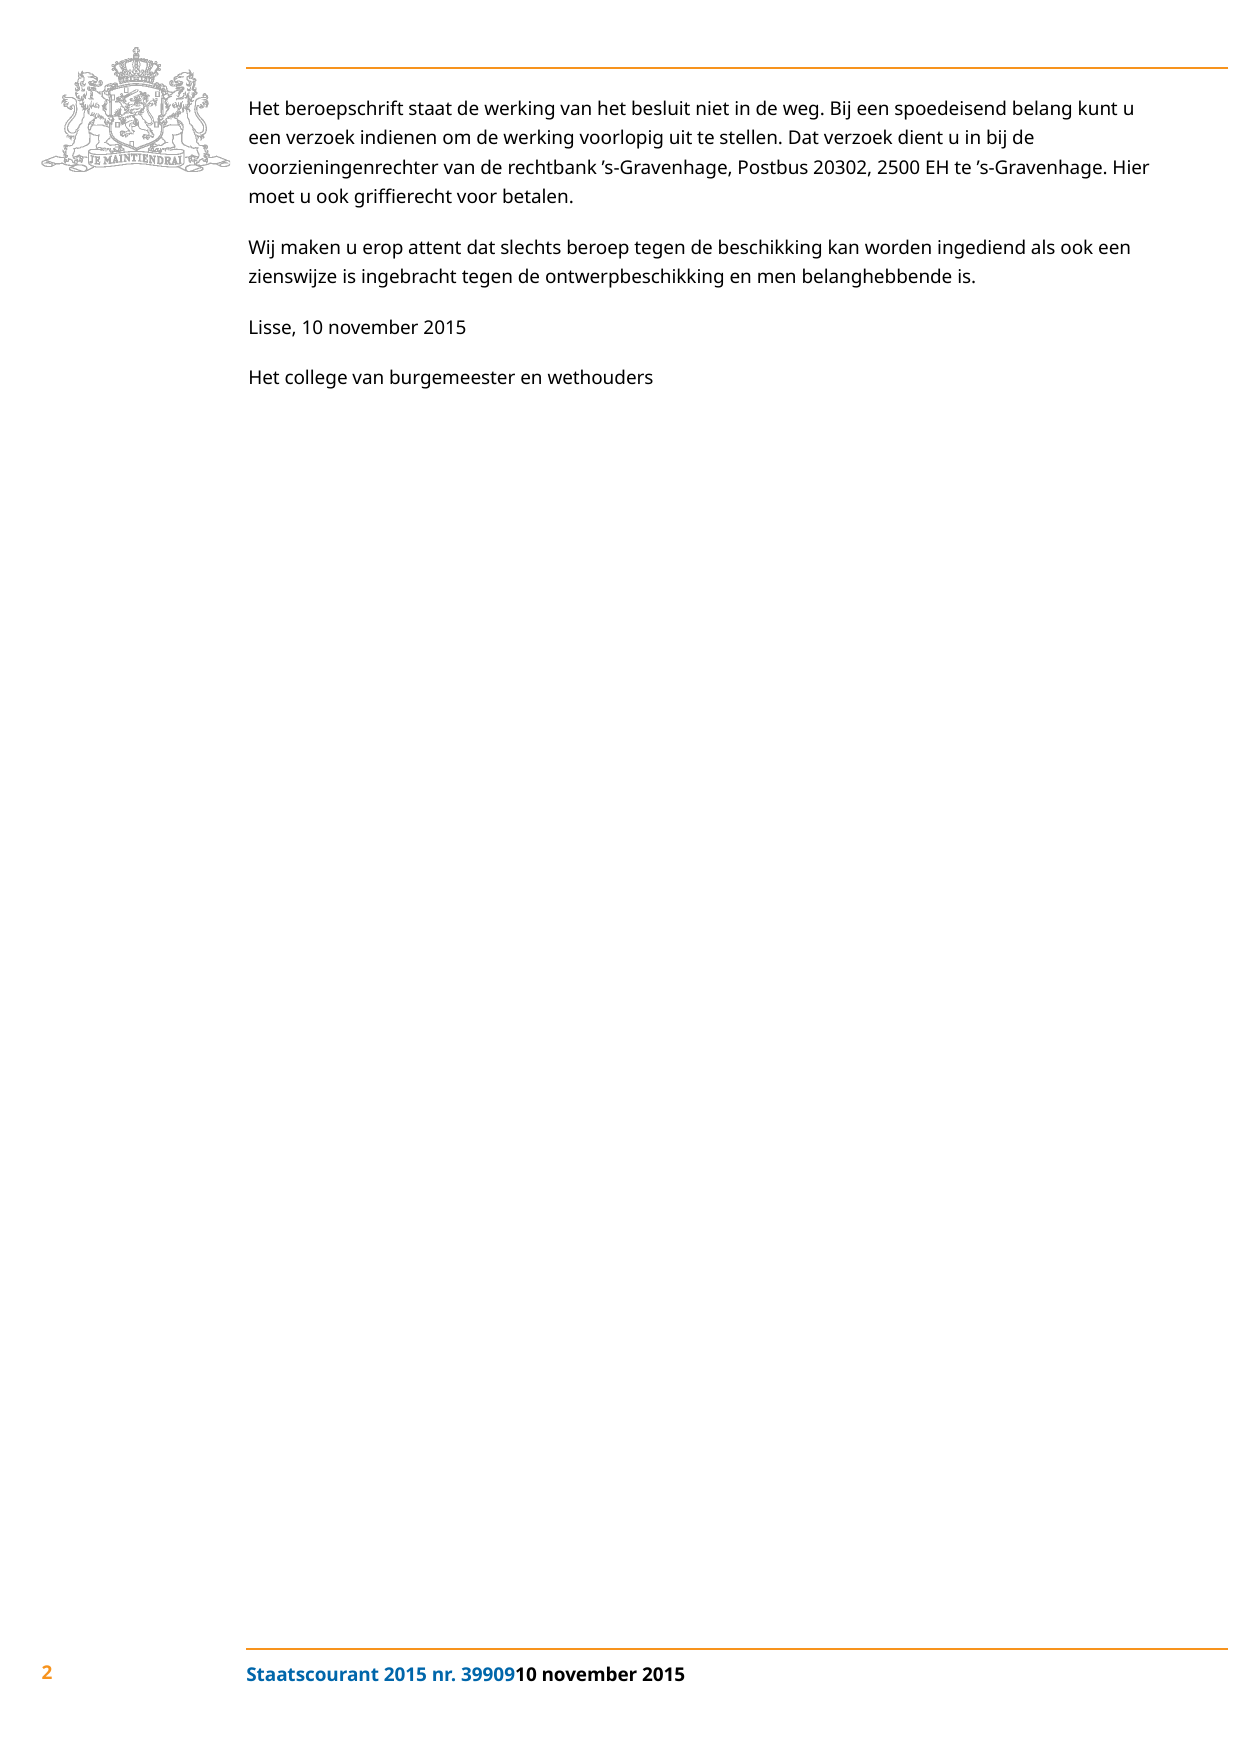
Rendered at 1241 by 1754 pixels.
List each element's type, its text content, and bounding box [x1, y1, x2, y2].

text Het college van burgemeester en wethouders [248, 364, 1152, 390]
picture [41, 47, 231, 172]
text Wij maken u erop attent dat slechts beroep tegen de beschikking kan worden ingediend als ook een zienswijze is ingebracht tegen de ontwerpbeschikking en men belanghebbende is. [248, 234, 1152, 289]
text Het beroepschrift staat de werking van het besluit niet in de weg. Bij een spoedeisend belang kunt u een verzoek indienen om de werking voorlopig uit te stellen. Dat verzoek dient u in bij de voorzieningenrechter van de rechtbank ’s-Gravenhage, Postbus 20302, 2500 EH te ’s-Gravenhage. Hier moet u ook griffierecht voor betalen. [248, 95, 1152, 209]
text Lisse, 10 november 2015 [248, 314, 1152, 340]
